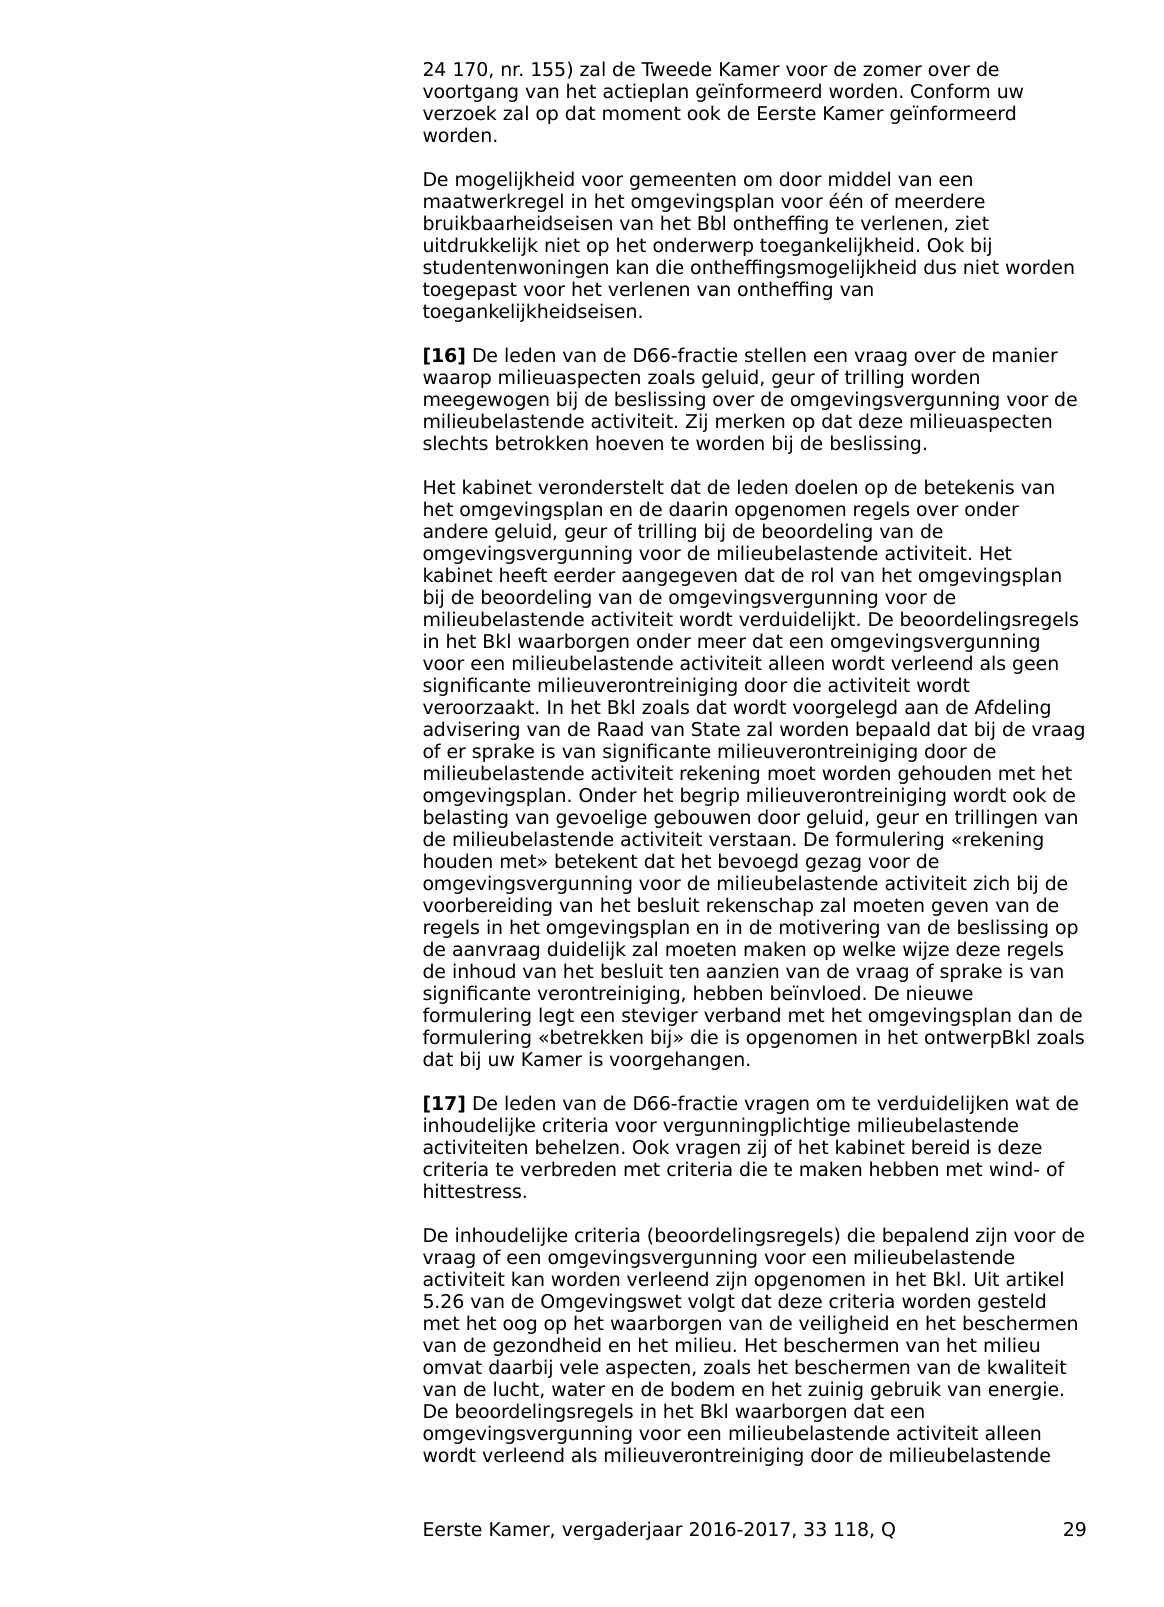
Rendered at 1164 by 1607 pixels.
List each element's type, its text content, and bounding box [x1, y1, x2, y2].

text 24 170, nr. 155) zal de Tweede Kamer voor de zomer over de voortgang van het actieplan geïnformeerd worden. Conform uw verzoek zal op dat moment ook de Eerste Kamer geïnformeerd worden. [422, 59, 1087, 147]
text De mogelijkheid voor gemeenten om door middel van een maatwerkregel in het omgevingsplan voor één of meerdere bruikbaarheidseisen van het Bbl ontheffing te verlenen, ziet uitdrukkelijk niet op het onderwerp toegankelijkheid. Ook bij studentenwoningen kan die ontheffingsmogelijkheid dus niet worden toegepast voor het verlenen van ontheffing van toegankelijkheidseisen. [422, 169, 1087, 323]
text [17] De leden van de D66-fractie vragen om te verduidelijken wat de inhoudelijke criteria voor vergunningplichtige milieubelastende activiteiten behelzen. Ook vragen zij of het kabinet bereid is deze criteria te verbreden met criteria die te maken hebben met wind- of hittestress. [422, 1093, 1087, 1203]
text De inhoudelijke criteria (beoordelingsregels) die bepalend zijn voor de vraag of een omgevingsvergunning voor een milieubelastende activiteit kan worden verleend zijn opgenomen in het Bkl. Uit artikel 5.26 van de Omgevingswet volgt dat deze criteria worden gesteld met het oog op het waarborgen van de veiligheid en het beschermen van de gezondheid en het milieu. Het beschermen van het milieu omvat daarbij vele aspecten, zoals het beschermen van de kwaliteit van de lucht, water en de bodem en het zuinig gebruik van energie. De beoordelingsregels in het Bkl waarborgen dat een omgevingsvergunning voor een milieubelastende activiteit alleen wordt verleend als milieuverontreiniging door de milieubelastende [422, 1225, 1087, 1467]
text [16] De leden van de D66-fractie stellen een vraag over de manier waarop milieuaspecten zoals geluid, geur of trilling worden meegewogen bij de beslissing over de omgevingsvergunning voor de milieubelastende activiteit. Zij merken op dat deze milieuaspecten slechts betrokken hoeven te worden bij de beslissing. [422, 345, 1087, 455]
text Het kabinet veronderstelt dat de leden doelen op de betekenis van het omgevingsplan en de daarin opgenomen regels over onder andere geluid, geur of trilling bij de beoordeling van de omgevingsvergunning voor de milieubelastende activiteit. Het kabinet heeft eerder aangegeven dat de rol van het omgevingsplan bij de beoordeling van de omgevingsvergunning voor de milieubelastende activiteit wordt verduidelijkt. De beoordelingsregels in het Bkl waarborgen onder meer dat een omgevingsvergunning voor een milieubelastende activiteit alleen wordt verleend als geen significante milieuverontreiniging door die activiteit wordt veroorzaakt. In het Bkl zoals dat wordt voorgelegd aan de Afdeling advisering van de Raad van State zal worden bepaald dat bij de vraag of er sprake is van significante milieuverontreiniging door de milieubelastende activiteit rekening moet worden gehouden met het omgevingsplan. Onder het begrip milieuverontreiniging wordt ook de belasting van gevoelige gebouwen door geluid, geur en trillingen van de milieubelastende activiteit verstaan. De formulering «rekening houden met» betekent dat het bevoegd gezag voor de omgevingsvergunning voor de milieubelastende activiteit zich bij de voorbereiding van het besluit rekenschap zal moeten geven van de regels in het omgevingsplan en in de motivering van de beslissing op de aanvraag duidelijk zal moeten maken op welke wijze deze regels de inhoud van het besluit ten aanzien van de vraag of sprake is van significante verontreiniging, hebben beïnvloed. De nieuwe formulering legt een steviger verband met het omgevingsplan dan de formulering «betrekken bij» die is opgenomen in het ontwerpBkl zoals dat bij uw Kamer is voorgehangen. [422, 477, 1087, 1071]
